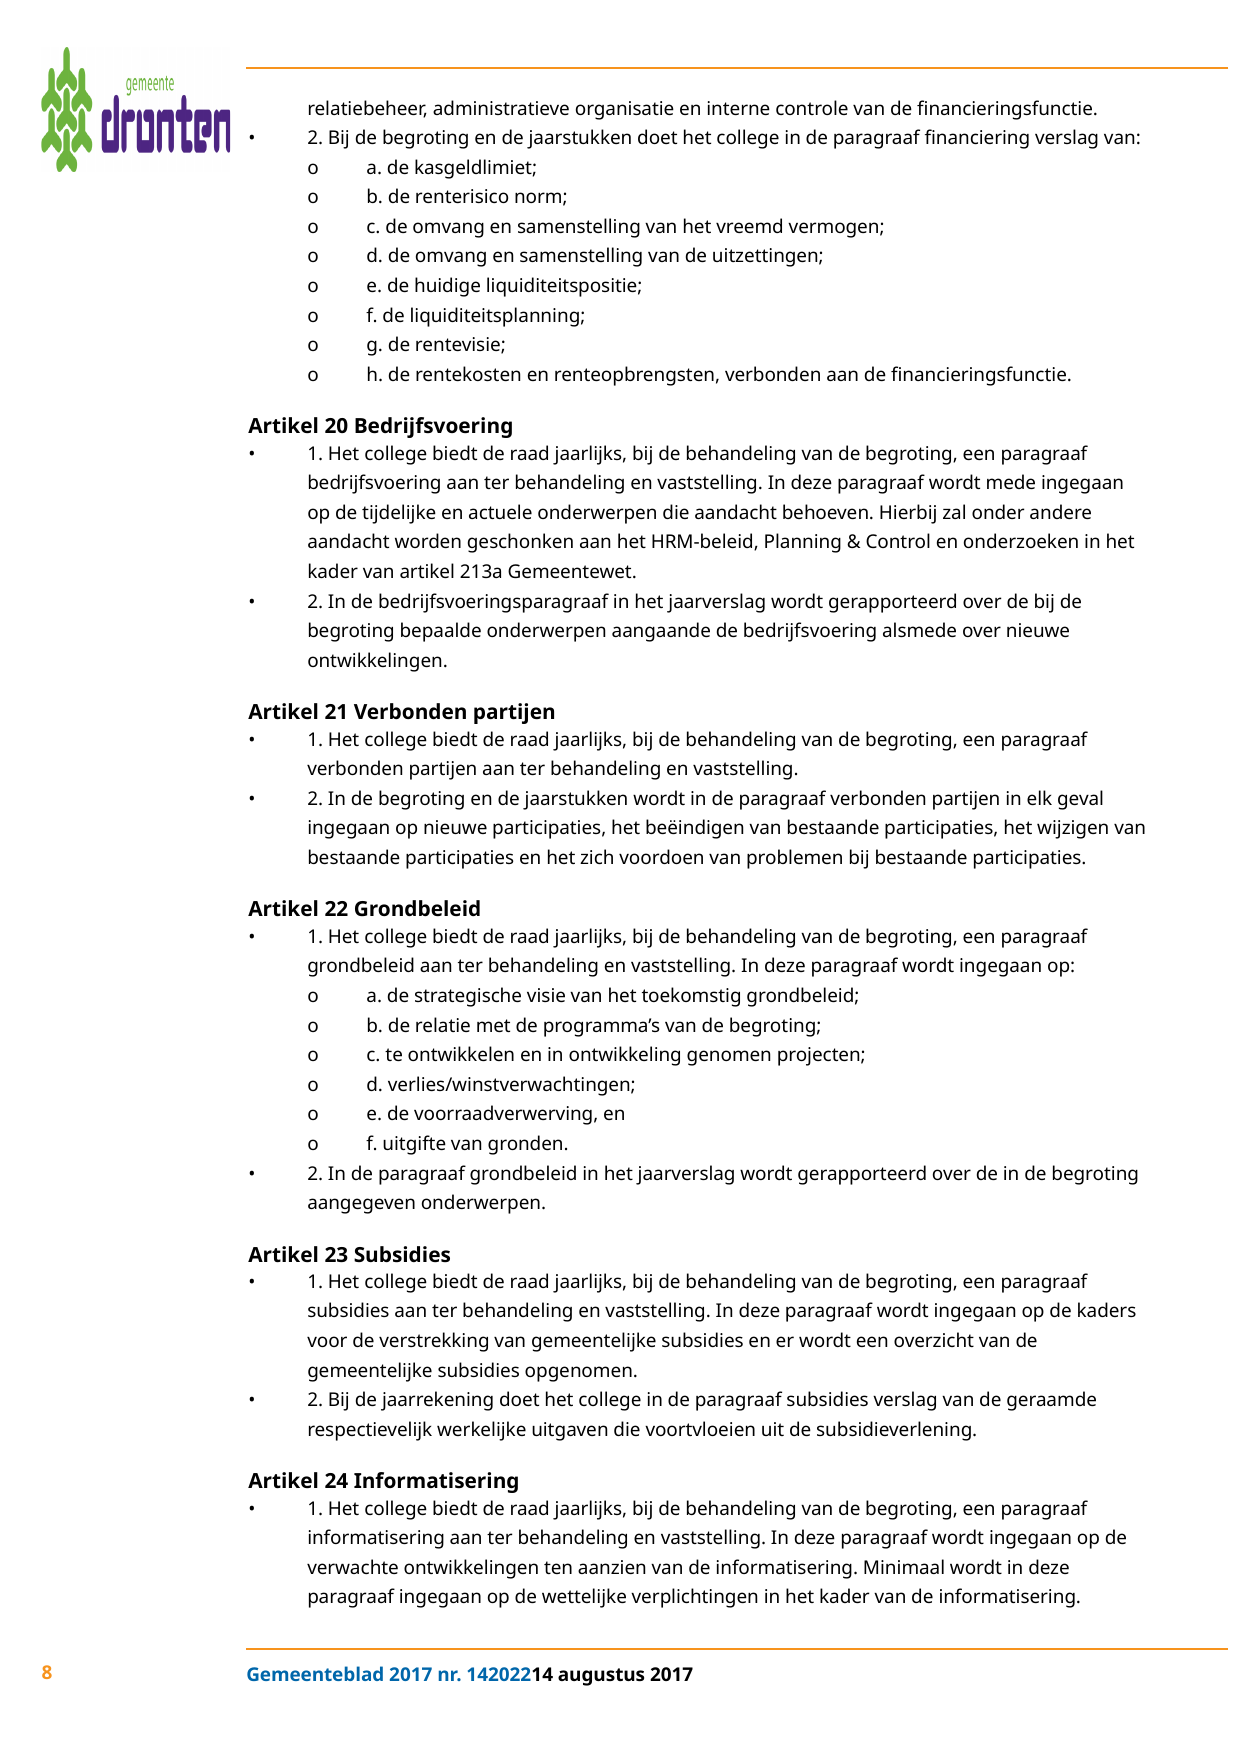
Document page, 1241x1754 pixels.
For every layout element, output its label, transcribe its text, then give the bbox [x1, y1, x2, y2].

list 1. Het college biedt de raad jaarlijks, bij de behandeling van de begroting, een paragraaf bedrijfsvoering aan ter behandeling en vaststelling. In deze paragraaf wordt mede ingegaan op de tijdelijke en actuele onderwerpen die aandacht behoeven. Hierbij zal onder andere aandacht worden geschonken aan het HRM-beleid, Planning & Control en onderzoeken in het kader van artikel 213a Gemeentewet. [248, 440, 1152, 584]
list d. verlies/winstverwachtingen; [307, 1071, 1152, 1097]
list h. de rentekosten en renteopbrengsten, verbonden aan de financieringsfunctie. [307, 361, 1152, 387]
list 2. Bij de jaarrekening doet het college in de paragraaf subsidies verslag van de geraamde respectievelijk werkelijke uitgaven die voortvloeien uit de subsidieverlening. [248, 1386, 1152, 1442]
list g. de rentevisie; [307, 331, 1152, 357]
list 2. Bij de begroting en de jaarstukken doet het college in de paragraaf financiering verslag van: [248, 124, 1152, 150]
list 1. Het college biedt de raad jaarlijks, bij de behandeling van de begroting, een paragraaf subsidies aan ter behandeling en vaststelling. In deze paragraaf wordt ingegaan op de kaders voor de verstrekking van gemeentelijke subsidies en er wordt een overzicht van de gemeentelijke subsidies opgenomen. [248, 1268, 1152, 1383]
list 1. Het college biedt de raad jaarlijks, bij de behandeling van de begroting, een paragraaf grondbeleid aan ter behandeling en vaststelling. In deze paragraaf wordt ingegaan op: [248, 923, 1152, 978]
list f. de liquiditeitsplanning; [307, 302, 1152, 328]
list relatiebeheer, administratieve organisatie en interne controle van de financieringsfunctie. [248, 95, 1152, 121]
list 2. In de paragraaf grondbeleid in het jaarverslag wordt gerapporteerd over de in de begroting aangegeven onderwerpen. [248, 1160, 1152, 1215]
list d. de omvang en samenstelling van de uitzettingen; [307, 243, 1152, 268]
list c. te ontwikkelen en in ontwikkeling genomen projecten; [307, 1041, 1152, 1067]
text Artikel 24 Informatisering [248, 1466, 1152, 1495]
list e. de voorraadverwerving, en [307, 1101, 1152, 1126]
list 2. In de begroting en de jaarstukken wordt in de paragraaf verbonden partijen in elk geval ingegaan op nieuwe participaties, het beëindigen van bestaande participaties, het wijzigen van bestaande participaties en het zich voordoen van problemen bij bestaande participaties. [248, 785, 1152, 870]
list 2. In de bedrijfsvoeringsparagraaf in het jaarverslag wordt gerapporteerd over de bij de begroting bepaalde onderwerpen aangaande de bedrijfsvoering alsmede over nieuwe ontwikkelingen. [248, 588, 1152, 673]
list c. de omvang en samenstelling van het vreemd vermogen; [307, 213, 1152, 239]
list b. de relatie met de programma’s van de begroting; [307, 1012, 1152, 1037]
picture [41, 47, 231, 172]
list a. de strategische visie van het toekomstig grondbeleid; [307, 982, 1152, 1008]
list 1. Het college biedt de raad jaarlijks, bij de behandeling van de begroting, een paragraaf informatisering aan ter behandeling en vaststelling. In deze paragraaf wordt ingegaan op de verwachte ontwikkelingen ten aanzien van de informatisering. Minimaal wordt in deze paragraaf ingegaan op de wettelijke verplichtingen in het kader van de informatisering. [248, 1495, 1152, 1609]
list e. de huidige liquiditeitspositie; [307, 272, 1152, 298]
list 1. Het college biedt de raad jaarlijks, bij de behandeling van de begroting, een paragraaf verbonden partijen aan ter behandeling en vaststelling. [248, 726, 1152, 781]
text Artikel 23 Subsidies [248, 1240, 1152, 1268]
list f. uitgifte van gronden. [307, 1130, 1152, 1156]
list b. de renterisico norm; [307, 183, 1152, 209]
text Artikel 20 Bedrijfsvoering [248, 411, 1152, 440]
text Artikel 22 Grondbeleid [248, 894, 1152, 923]
text Artikel 21 Verbonden partijen [248, 697, 1152, 726]
list a. de kasgeldlimiet; [307, 154, 1152, 180]
